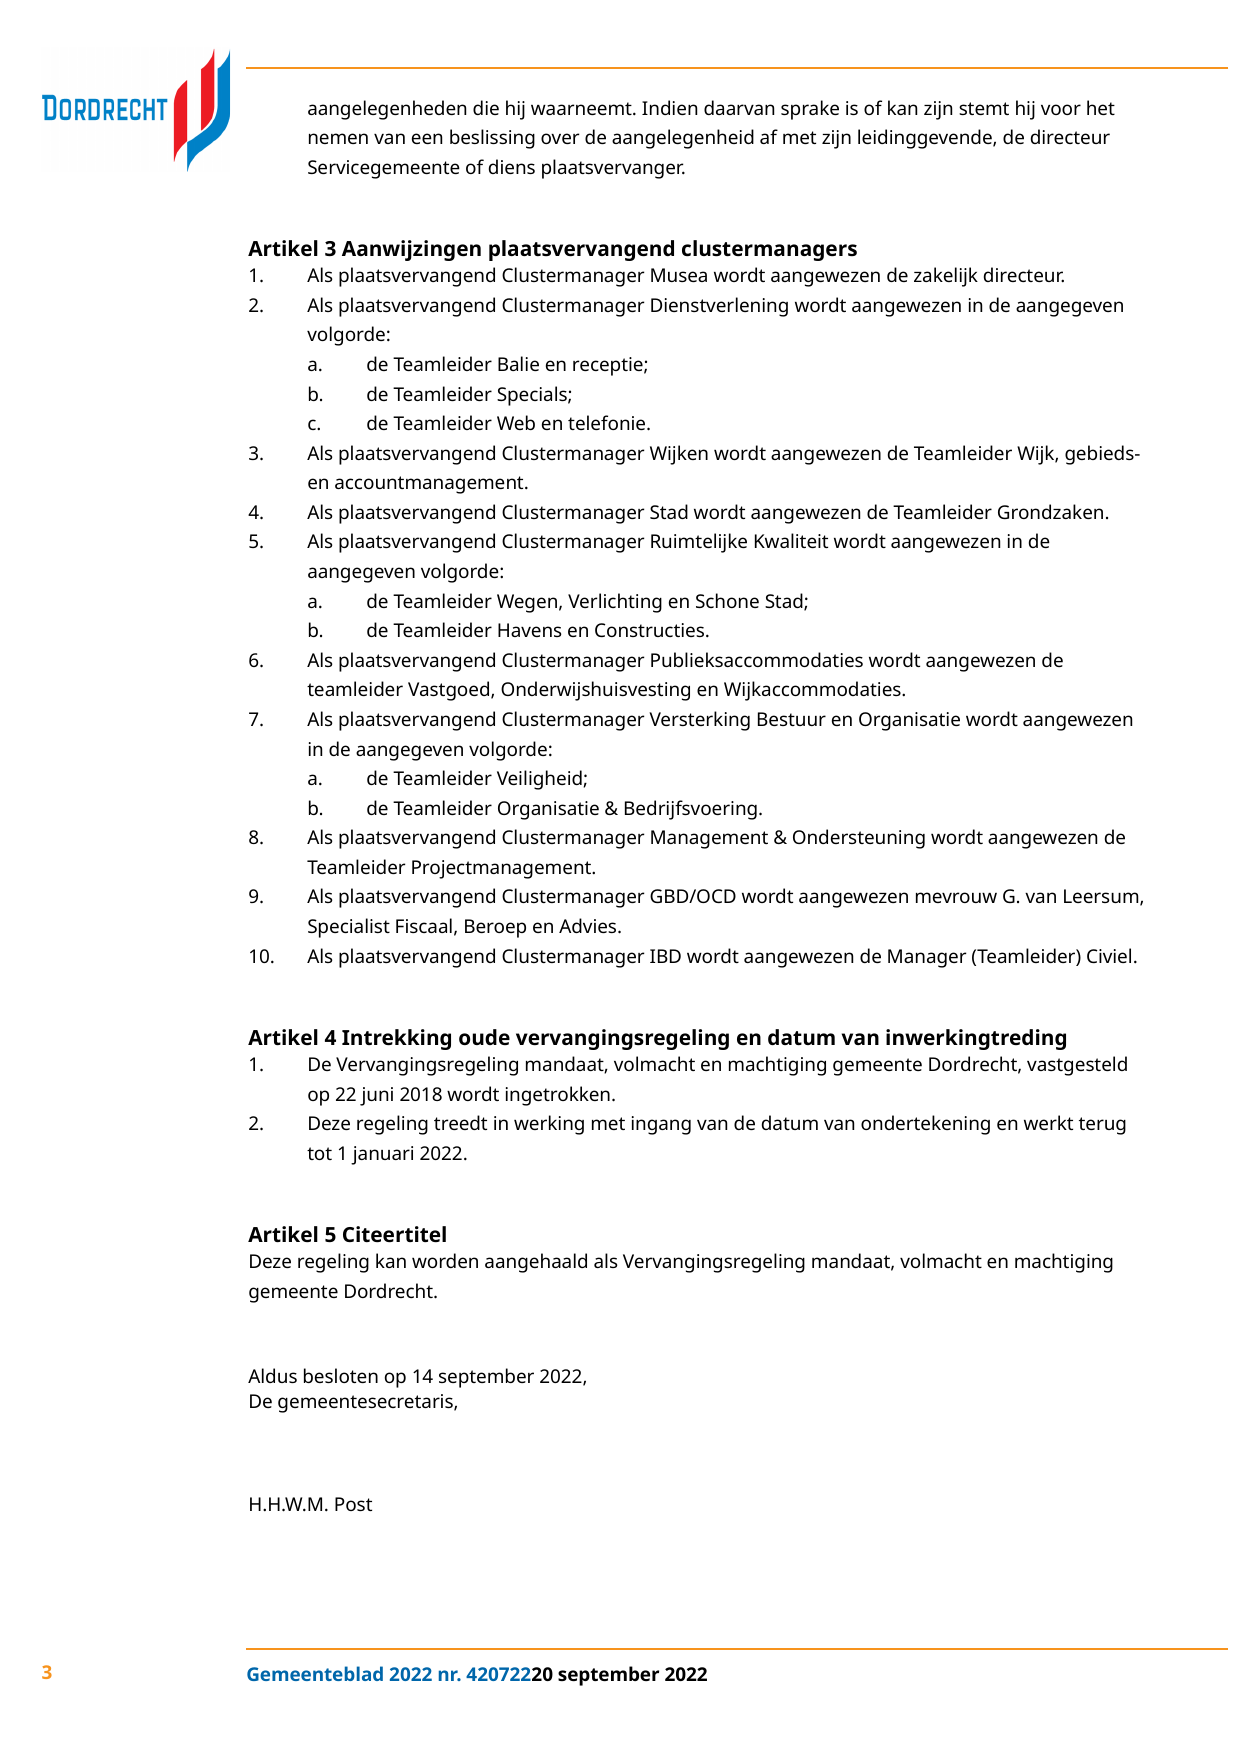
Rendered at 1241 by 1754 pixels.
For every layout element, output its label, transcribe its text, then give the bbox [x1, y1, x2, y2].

text Deze regeling kan worden aangehaald als Vervangingsregeling mandaat, volmacht en machtiging gemeente Dordrecht. [248, 1248, 1152, 1304]
list Als plaatsvervangend Clustermanager Dienstverlening wordt aangewezen in de aangegeven volgorde: [248, 292, 1152, 347]
text H.H.W.M. Post [248, 1492, 1152, 1517]
list Als plaatsvervangend Clustermanager Versterking Bestuur en Organisatie wordt aangewezen in de aangegeven volgorde: [248, 706, 1152, 761]
text Artikel 4 Intrekking oude vervangingsregeling en datum van inwerkingtreding [248, 1023, 1152, 1051]
list Als plaatsvervangend Clustermanager Management & Ondersteuning wordt aangewezen de Teamleider Projectmanagement. [248, 824, 1152, 880]
text Aldus besloten op 14 september 2022, [248, 1363, 1152, 1389]
list Als plaatsvervangend Clustermanager Ruimtelijke Kwaliteit wordt aangewezen in de aangegeven volgorde: [248, 529, 1152, 584]
list de Teamleider Wegen, Verlichting en Schone Stad; [307, 588, 1152, 613]
text Artikel 5 Citeertitel [248, 1220, 1152, 1248]
list de Teamleider Balie en receptie; [307, 351, 1152, 377]
list Als plaatsvervangend Clustermanager Publieksaccommodaties wordt aangewezen de teamleider Vastgoed, Onderwijshuisvesting en Wijkaccommodaties. [248, 647, 1152, 702]
list Als plaatsvervangend Clustermanager Stad wordt aangewezen de Teamleider Grondzaken. [248, 499, 1152, 525]
list de Teamleider Havens en Constructies. [307, 617, 1152, 643]
list Als plaatsvervangend Clustermanager Wijken wordt aangewezen de Teamleider Wijk, gebieds- en accountmanagement. [248, 440, 1152, 495]
picture [41, 47, 231, 172]
list de Teamleider Web en telefonie. [307, 410, 1152, 436]
list de Teamleider Veiligheid; [307, 765, 1152, 791]
text Artikel 3 Aanwijzingen plaatsvervangend clustermanagers [248, 234, 1152, 262]
list Als plaatsvervangend Clustermanager GBD/OCD wordt aangewezen mevrouw G. van Leersum, Specialist Fiscaal, Beroep en Advies. [248, 884, 1152, 939]
list de Teamleider Specials; [307, 381, 1152, 406]
list De Vervangingsregeling mandaat, volmacht en machtiging gemeente Dordrecht, vastgesteld op 22 juni 2018 wordt ingetrokken. [248, 1051, 1152, 1107]
list Als plaatsvervangend Clustermanager Musea wordt aangewezen de zakelijk directeur. [248, 262, 1152, 288]
list Deze regeling treedt in werking met ingang van de datum van ondertekening en werkt terug tot 1 januari 2022. [248, 1110, 1152, 1166]
list de Teamleider Organisatie & Bedrijfsvoering. [307, 795, 1152, 821]
text De gemeentesecretaris, [248, 1389, 1152, 1414]
list Als plaatsvervangend Clustermanager IBD wordt aangewezen de Manager (Teamleider) Civiel. [248, 943, 1152, 968]
list aangelegenheden die hij waarneemt. Indien daarvan sprake is of kan zijn stemt hij voor het nemen van een beslissing over de aangelegenheid af met zijn leidinggevende, de directeur Servicegemeente of diens plaatsvervanger. [248, 95, 1152, 180]
